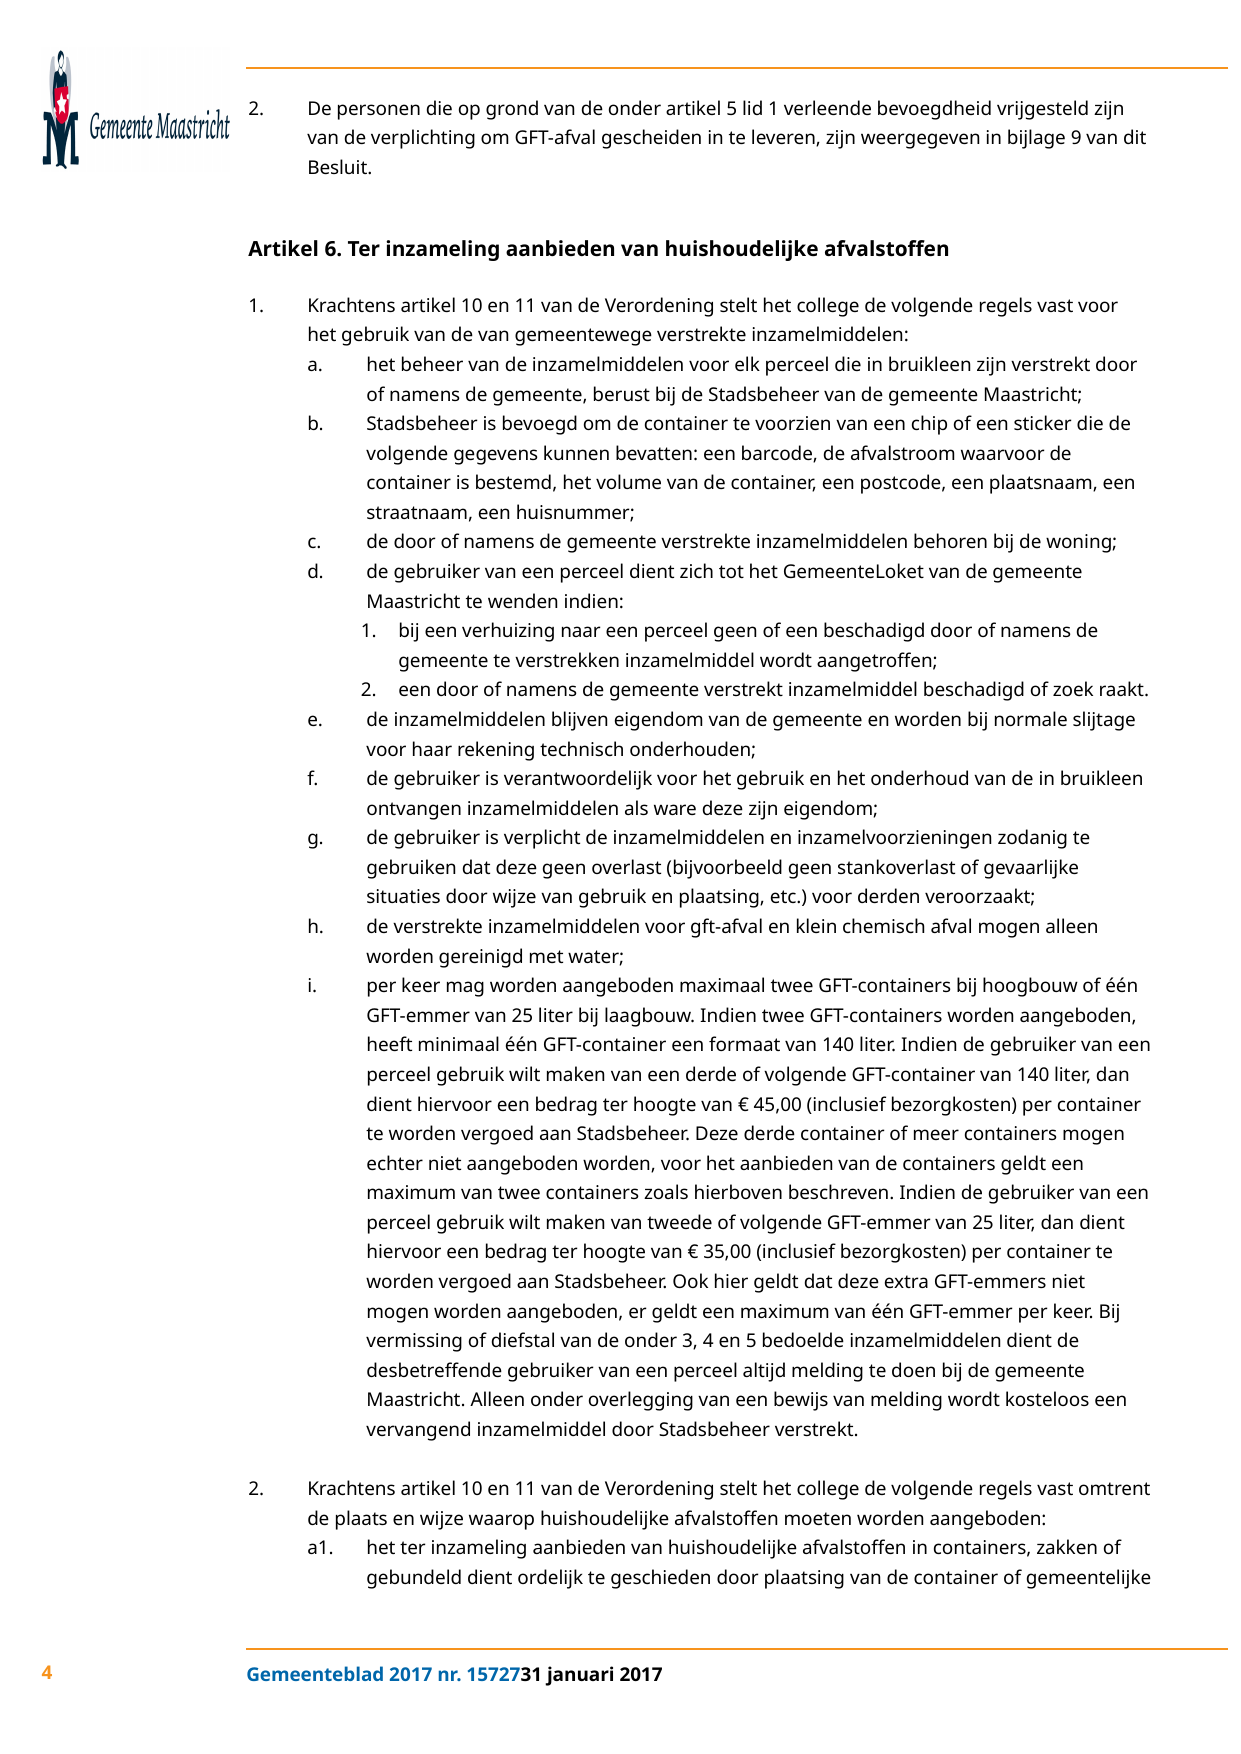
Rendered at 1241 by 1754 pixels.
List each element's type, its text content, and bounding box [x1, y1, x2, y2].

list Krachtens artikel 10 en 11 van de Verordening stelt het college de volgende regels vast omtrent de plaats en wijze waarop huishoudelijke afvalstoffen moeten worden aangeboden: [248, 1475, 1152, 1531]
list de gebruiker is verantwoordelijk voor het gebruik en het onderhoud van de in bruikleen ontvangen inzamelmiddelen als ware deze zijn eigendom; [307, 765, 1152, 821]
list de door of namens de gemeente verstrekte inzamelmiddelen behoren bij de woning; [307, 529, 1152, 554]
list het beheer van de inzamelmiddelen voor elk perceel die in bruikleen zijn verstrekt door of namens de gemeente, berust bij de Stadsbeheer van de gemeente Maastricht; [307, 351, 1152, 406]
text Artikel 6. Ter inzameling aanbieden van huishoudelijke afvalstoffen [248, 234, 1152, 262]
list Krachtens artikel 10 en 11 van de Verordening stelt het college de volgende regels vast voor het gebruik van de van gemeentewege verstrekte inzamelmiddelen: [248, 292, 1152, 347]
list de verstrekte inzamelmiddelen voor gft-afval en klein chemisch afval mogen alleen worden gereinigd met water; [307, 913, 1152, 968]
list de gebruiker van een perceel dient zich tot het GemeenteLoket van de gemeente Maastricht te wenden indien: [307, 558, 1152, 613]
list een door of namens de gemeente verstrekt inzamelmiddel beschadigd of zoek raakt. [361, 677, 1152, 702]
list de gebruiker is verplicht de inzamelmiddelen en inzamelvoorzieningen zodanig te gebruiken dat deze geen overlast (bijvoorbeeld geen stankoverlast of gevaarlijke situaties door wijze van gebruik en plaatsing, etc.) voor derden veroorzaakt; [307, 824, 1152, 909]
list het ter inzameling aanbieden van huishoudelijke afvalstoffen in containers, zakken of gebundeld dient ordelijk te geschieden door plaatsing van de container of gemeentelijke [307, 1534, 1152, 1590]
list Stadsbeheer is bevoegd om de container te voorzien van een chip of een sticker die de volgende gegevens kunnen bevatten: een barcode, de afvalstroom waarvoor de container is bestemd, het volume van de container, een postcode, een plaatsnaam, een straatnaam, een huisnummer; [307, 410, 1152, 525]
list per keer mag worden aangeboden maximaal twee GFT-containers bij hoogbouw of één GFT-emmer van 25 liter bij laagbouw. Indien twee GFT-containers worden aangeboden, heeft minimaal één GFT-container een formaat van 140 liter. Indien de gebruiker van een perceel gebruik wilt maken van een derde of volgende GFT-container van 140 liter, dan dient hiervoor een bedrag ter hoogte van € 45,00 (inclusief bezorgkosten) per container te worden vergoed aan Stadsbeheer. Deze derde container of meer containers mogen echter niet aangeboden worden, voor het aanbieden van de containers geldt een maximum van twee containers zoals hierboven beschreven. Indien de gebruiker van een perceel gebruik wilt maken van tweede of volgende GFT-emmer van 25 liter, dan dient hiervoor een bedrag ter hoogte van € 35,00 (inclusief bezorgkosten) per container te worden vergoed aan Stadsbeheer. Ook hier geldt dat deze extra GFT-emmers niet mogen worden aangeboden, er geldt een maximum van één GFT-emmer per keer. Bij vermissing of diefstal van de onder 3, 4 en 5 bedoelde inzamelmiddelen dient de desbetreffende gebruiker van een perceel altijd melding te doen bij de gemeente Maastricht. Alleen onder overlegging van een bewijs van melding wordt kosteloos een vervangend inzamelmiddel door Stadsbeheer verstrekt. [307, 972, 1152, 1442]
picture [41, 47, 231, 172]
list de inzamelmiddelen blijven eigendom van de gemeente en worden bij normale slijtage voor haar rekening technisch onderhouden; [307, 706, 1152, 761]
list De personen die op grond van de onder artikel 5 lid 1 verleende bevoegdheid vrijgesteld zijn van de verplichting om GFT-afval gescheiden in te leveren, zijn weergegeven in bijlage 9 van dit Besluit. [248, 95, 1152, 180]
list bij een verhuizing naar een perceel geen of een beschadigd door of namens de gemeente te verstrekken inzamelmiddel wordt aangetroffen; [361, 617, 1152, 673]
